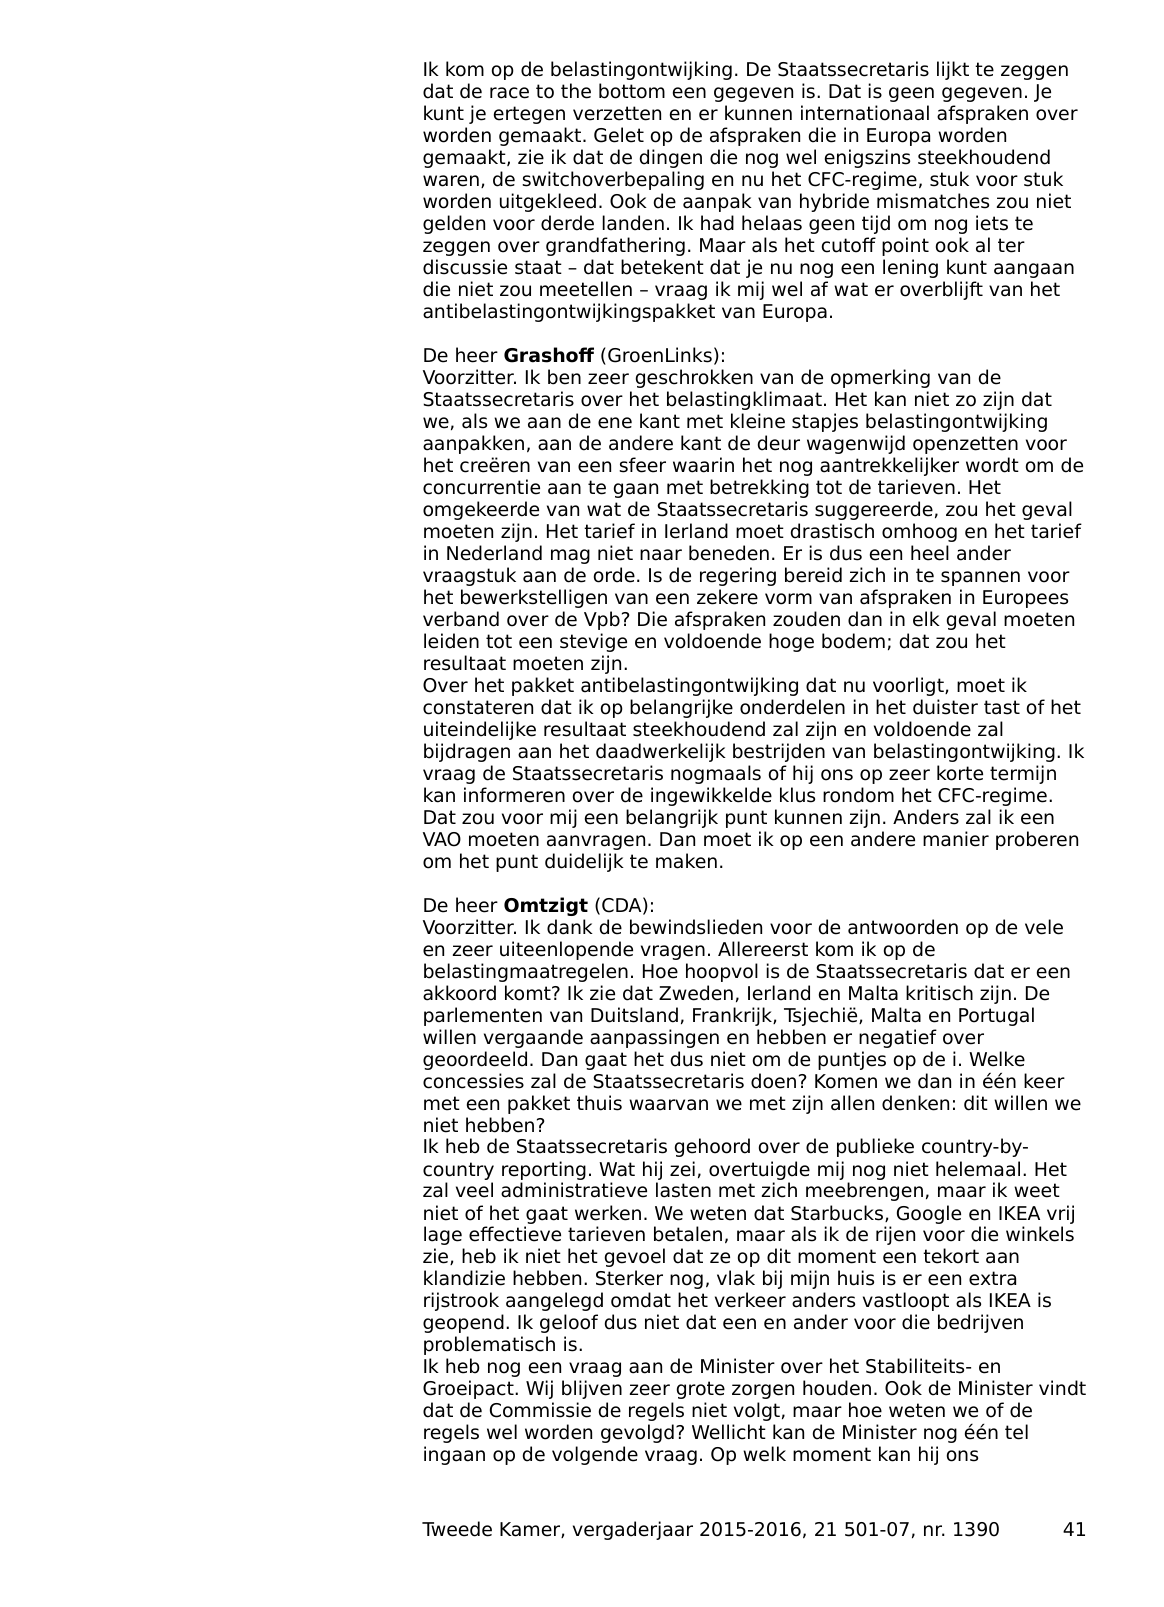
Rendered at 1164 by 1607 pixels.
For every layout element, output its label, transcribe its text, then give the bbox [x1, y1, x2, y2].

text De heer Omtzigt (CDA): [422, 895, 1087, 917]
text Over het pakket antibelastingontwijking dat nu voorligt, moet ik constateren dat ik op belangrijke onderdelen in het duister tast of het uiteindelijke resultaat steekhoudend zal zijn en voldoende zal bijdragen aan het daadwerkelijk bestrijden van belastingontwijking. Ik vraag de Staatssecretaris nogmaals of hij ons op zeer korte termijn kan informeren over de ingewikkelde klus rondom het CFC-regime. Dat zou voor mij een belangrijk punt kunnen zijn. Anders zal ik een VAO moeten aanvragen. Dan moet ik op een andere manier proberen om het punt duidelijk te maken. [422, 675, 1087, 872]
text Ik kom op de belastingontwijking. De Staatssecretaris lijkt te zeggen dat de race to the bottom een gegeven is. Dat is geen gegeven. Je kunt je ertegen verzetten en er kunnen internationaal afspraken over worden gemaakt. Gelet op de afspraken die in Europa worden gemaakt, zie ik dat de dingen die nog wel enigszins steekhoudend waren, de switchoverbepaling en nu het CFC-regime, stuk voor stuk worden uitgekleed. Ook de aanpak van hybride mismatches zou niet gelden voor derde landen. Ik had helaas geen tijd om nog iets te zeggen over grandfathering. Maar als het cutoff point ook al ter discussie staat – dat betekent dat je nu nog een lening kunt aangaan die niet zou meetellen – vraag ik mij wel af wat er overblijft van het antibelastingontwijkingspakket van Europa. [422, 59, 1087, 323]
text De heer Grashoff (GroenLinks): [422, 345, 1087, 367]
text Ik heb nog een vraag aan de Minister over het Stabiliteits- en Groeipact. Wij blijven zeer grote zorgen houden. Ook de Minister vindt dat de Commissie de regels niet volgt, maar hoe weten we of de regels wel worden gevolgd? Wellicht kan de Minister nog één tel ingaan op de volgende vraag. Op welk moment kan hij ons [422, 1356, 1087, 1466]
text Ik heb de Staatssecretaris gehoord over de publieke country-by-country reporting. Wat hij zei, overtuigde mij nog niet helemaal. Het zal veel administratieve lasten met zich meebrengen, maar ik weet niet of het gaat werken. We weten dat Starbucks, Google en IKEA vrij lage effectieve tarieven betalen, maar als ik de rijen voor die winkels zie, heb ik niet het gevoel dat ze op dit moment een tekort aan klandizie hebben. Sterker nog, vlak bij mijn huis is er een extra rijstrook aangelegd omdat het verkeer anders vastloopt als IKEA is geopend. Ik geloof dus niet dat een en ander voor die bedrijven problematisch is. [422, 1136, 1087, 1356]
text Voorzitter. Ik dank de bewindslieden voor de antwoorden op de vele en zeer uiteenlopende vragen. Allereerst kom ik op de belastingmaatregelen. Hoe hoopvol is de Staatssecretaris dat er een akkoord komt? Ik zie dat Zweden, Ierland en Malta kritisch zijn. De parlementen van Duitsland, Frankrijk, Tsjechië, Malta en Portugal willen vergaande aanpassingen en hebben er negatief over geoordeeld. Dan gaat het dus niet om de puntjes op de i. Welke concessies zal de Staatssecretaris doen? Komen we dan in één keer met een pakket thuis waarvan we met zijn allen denken: dit willen we niet hebben? [422, 917, 1087, 1136]
text Voorzitter. Ik ben zeer geschrokken van de opmerking van de Staatssecretaris over het belastingklimaat. Het kan niet zo zijn dat we, als we aan de ene kant met kleine stapjes belastingontwijking aanpakken, aan de andere kant de deur wagenwijd openzetten voor het creëren van een sfeer waarin het nog aantrekkelijker wordt om de concurrentie aan te gaan met betrekking tot de tarieven. Het omgekeerde van wat de Staatssecretaris suggereerde, zou het geval moeten zijn. Het tarief in Ierland moet drastisch omhoog en het tarief in Nederland mag niet naar beneden. Er is dus een heel ander vraagstuk aan de orde. Is de regering bereid zich in te spannen voor het bewerkstelligen van een zekere vorm van afspraken in Europees verband over de Vpb? Die afspraken zouden dan in elk geval moeten leiden tot een stevige en voldoende hoge bodem; dat zou het resultaat moeten zijn. [422, 367, 1087, 675]
